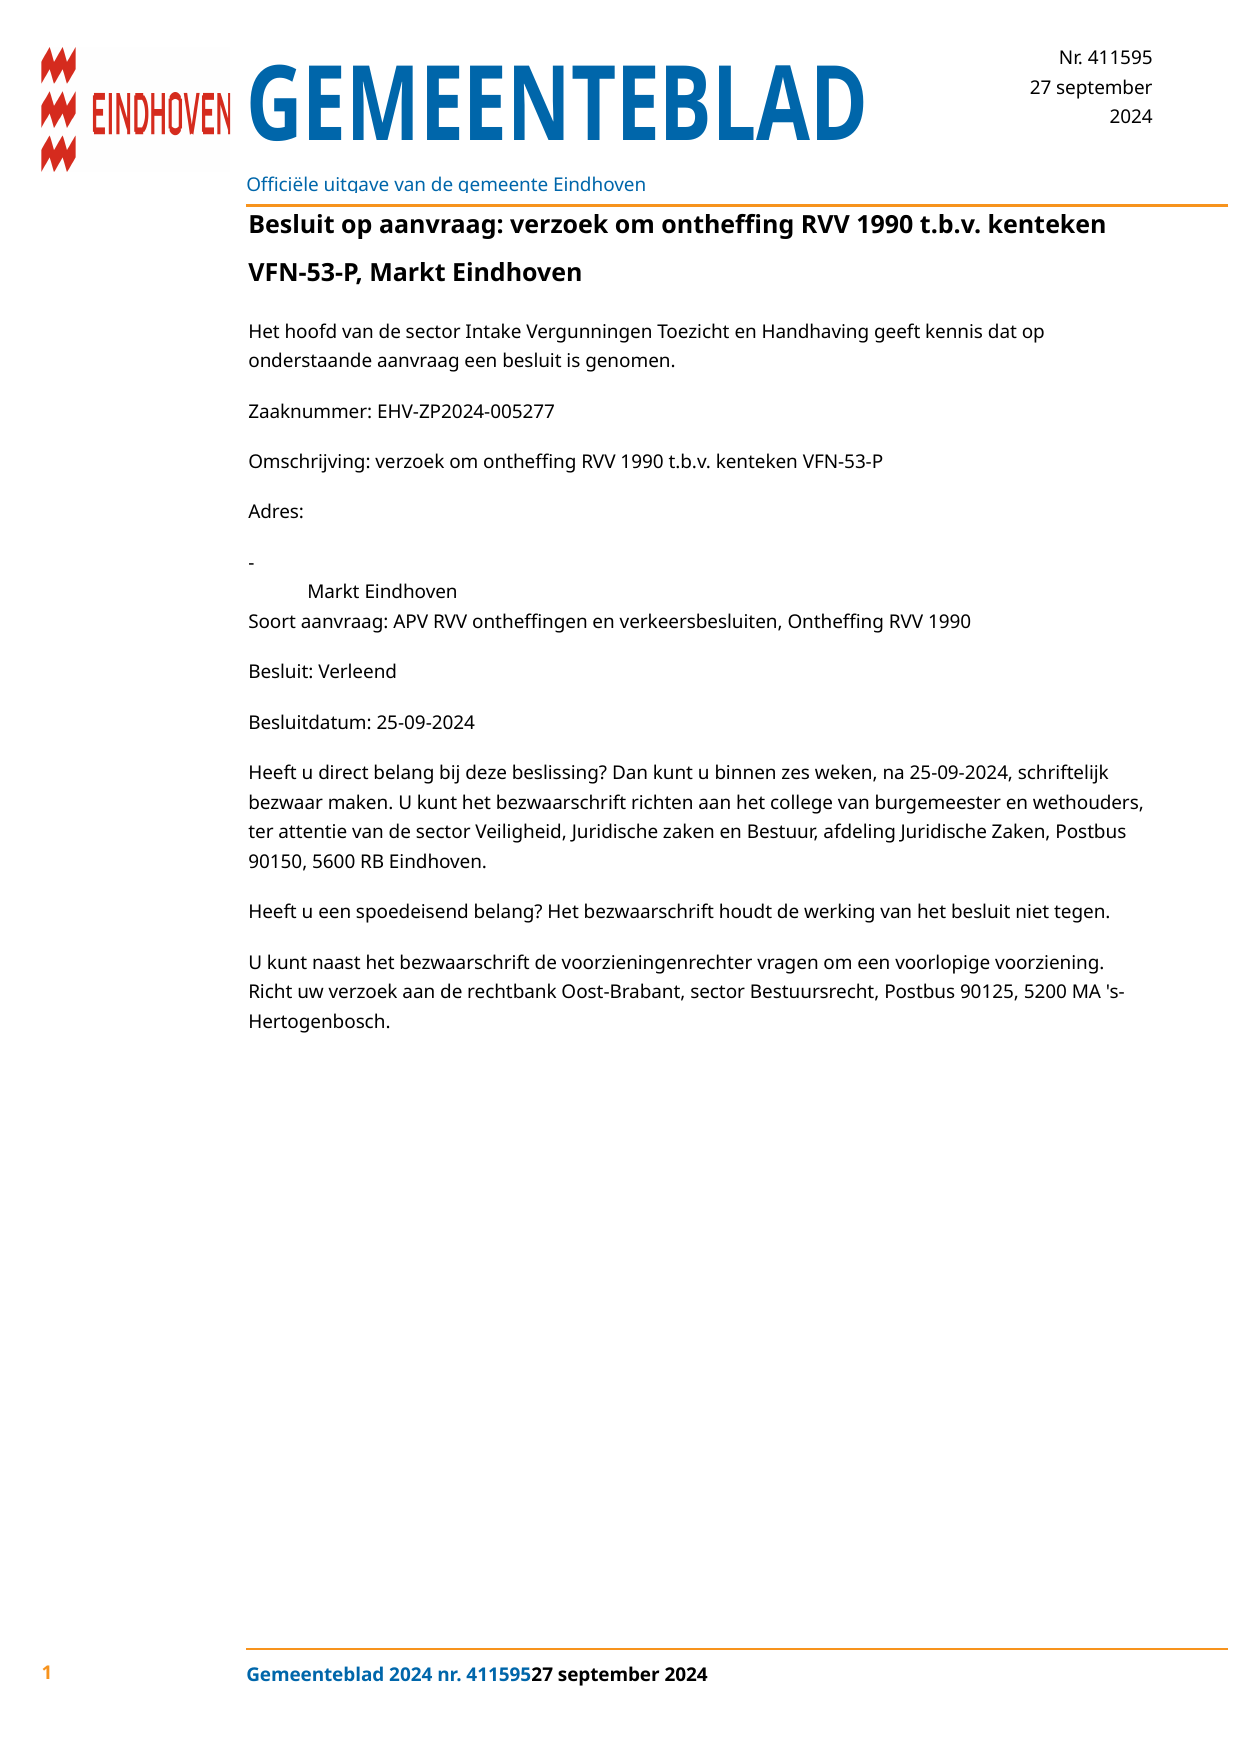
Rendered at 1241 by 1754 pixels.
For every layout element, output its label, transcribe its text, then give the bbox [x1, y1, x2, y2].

text Besluit op aanvraag: verzoek om ontheffing RVV 1990 t.b.v. kenteken VFN-53-P, Markt Eindhoven [248, 207, 1152, 288]
text Soort aanvraag: APV RVV ontheffingen en verkeersbesluiten, Ontheffing RVV 1990 [248, 608, 1152, 634]
text Besluit: Verleend [248, 659, 1152, 684]
text Heeft u een spoedeisend belang? Het bezwaarschrift houdt de werking van het besluit niet tegen. [248, 899, 1152, 924]
list Markt Eindhoven [248, 579, 1152, 604]
text Het hoofd van de sector Intake Vergunningen Toezicht en Handhaving geeft kennis dat op onderstaande aanvraag een besluit is genomen. [248, 318, 1152, 373]
text Besluitdatum: 25-09-2024 [248, 709, 1152, 735]
text U kunt naast het bezwaarschrift de voorzieningenrechter vragen om een voorlopige voorziening. Richt uw verzoek aan de rechtbank Oost-Brabant, sector Bestuursrecht, Postbus 90125, 5200 MA 's-Hertogenbosch. [248, 949, 1152, 1034]
text Zaaknummer: EHV-ZP2024-005277 [248, 398, 1152, 424]
picture [41, 47, 231, 172]
text Adres: [248, 499, 1152, 524]
text Omschrijving: verzoek om ontheffing RVV 1990 t.b.v. kenteken VFN-53-P [248, 448, 1152, 474]
text Heeft u direct belang bij deze beslissing? Dan kunt u binnen zes weken, na 25-09-2024, schriftelijk bezwaar maken. U kunt het bezwaarschrift richten aan het college van burgemeester en wethouders, ter attentie van de sector Veiligheid, Juridische zaken en Bestuur, afdeling Juridische Zaken, Postbus 90150, 5600 RB Eindhoven. [248, 759, 1152, 874]
